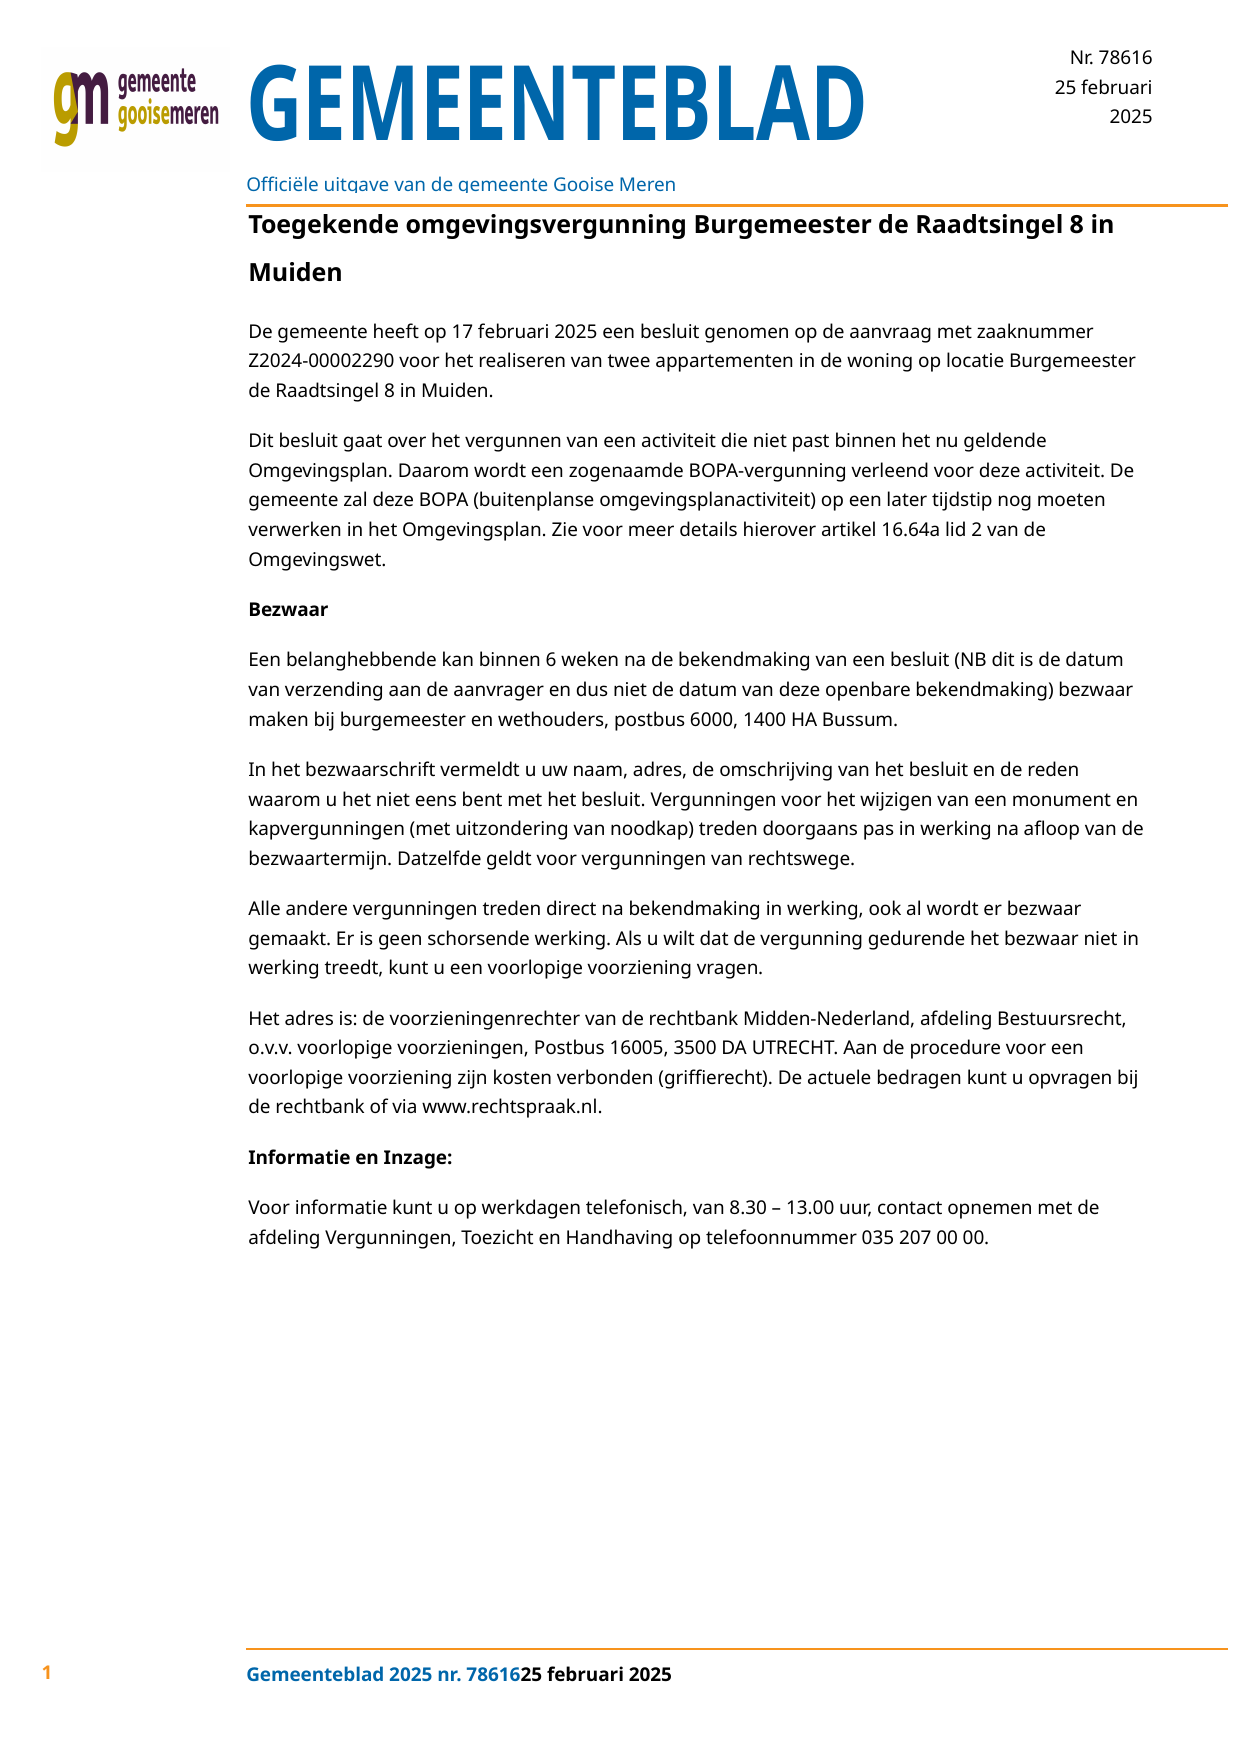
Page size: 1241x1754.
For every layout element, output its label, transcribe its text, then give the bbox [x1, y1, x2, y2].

picture [41, 47, 231, 172]
text De gemeente heeft op 17 februari 2025 een besluit genomen op de aanvraag met zaaknummer Z2024-00002290 voor het realiseren van twee appartementen in de woning op locatie Burgemeester de Raadtsingel 8 in Muiden. [248, 318, 1152, 403]
text Alle andere vergunningen treden direct na bekendmaking in werking, ook al wordt er bezwaar gemaakt. Er is geen schorsende werking. Als u wilt dat de vergunning gedurende het bezwaar niet in werking treedt, kunt u een voorlopige voorziening vragen. [248, 895, 1152, 980]
text Het adres is: de voorzieningenrechter van de rechtbank Midden-Nederland, afdeling Bestuursrecht, o.v.v. voorlopige voorzieningen, Postbus 16005, 3500 DA UTRECHT. Aan de procedure voor een voorlopige voorziening zijn kosten verbonden (griffierecht). De actuele bedragen kunt u opvragen bij de rechtbank of via www.rechtspraak.nl. [248, 1005, 1152, 1119]
text Informatie en Inzage: [248, 1144, 1152, 1170]
text In het bezwaarschrift vermeldt u uw naam, adres, de omschrijving van het besluit en de reden waarom u het niet eens bent met het besluit. Vergunningen voor het wijzigen van een monument en kapvergunningen (met uitzondering van noodkap) treden doorgaans pas in werking na afloop van de bezwaartermijn. Datzelfde geldt voor vergunningen van rechtswege. [248, 756, 1152, 871]
text Een belanghebbende kan binnen 6 weken na de bekendmaking van een besluit (NB dit is de datum van verzending aan de aanvrager en dus niet de datum van deze openbare bekendmaking) bezwaar maken bij burgemeester en wethouders, postbus 6000, 1400 HA Bussum. [248, 647, 1152, 732]
text Bezwaar [248, 596, 1152, 622]
text Dit besluit gaat over het vergunnen van een activiteit die niet past binnen het nu geldende Omgevingsplan. Daarom wordt een zogenaamde BOPA-vergunning verleend voor deze activiteit. De gemeente zal deze BOPA (buitenplanse omgevingsplanactiviteit) op een later tijdstip nog moeten verwerken in het Omgevingsplan. Zie voor meer details hierover artikel 16.64a lid 2 van de Omgevingswet. [248, 427, 1152, 572]
text Toegekende omgevingsvergunning Burgemeester de Raadtsingel 8 in Muiden [248, 207, 1152, 288]
text Voor informatie kunt u op werkdagen telefonisch, van 8.30 – 13.00 uur, contact opnemen met de afdeling Vergunningen, Toezicht en Handhaving op telefoonnummer 035 207 00 00. [248, 1194, 1152, 1250]
